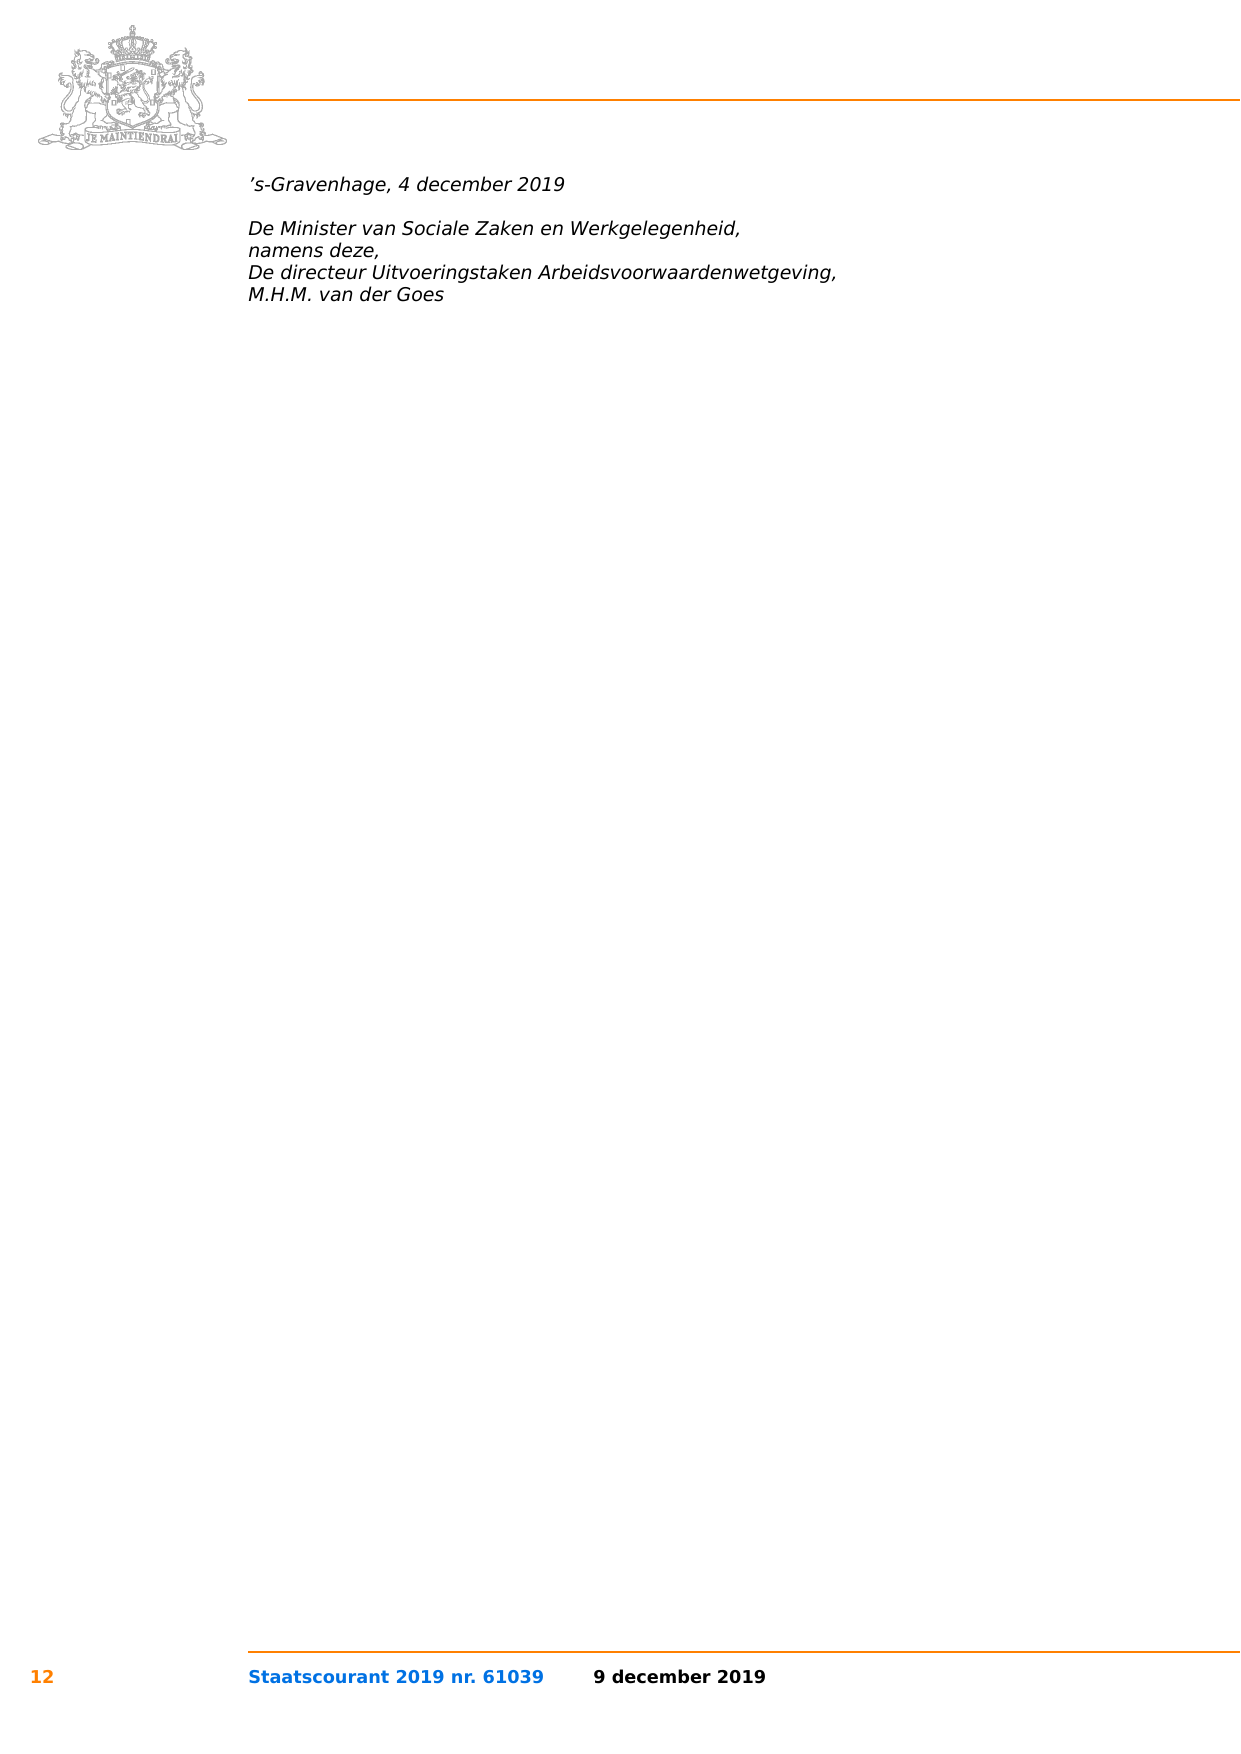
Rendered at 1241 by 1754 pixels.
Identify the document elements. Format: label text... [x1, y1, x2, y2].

text De Minister van Sociale Zaken en Werkgelegenheid, namens deze, De directeur Uitvoeringstaken Arbeidsvoorwaardenwetgeving, M.H.M. van der Goes [248, 218, 1163, 306]
picture [38, 25, 227, 150]
text ’s-Gravenhage, 4 december 2019 [248, 174, 1163, 196]
